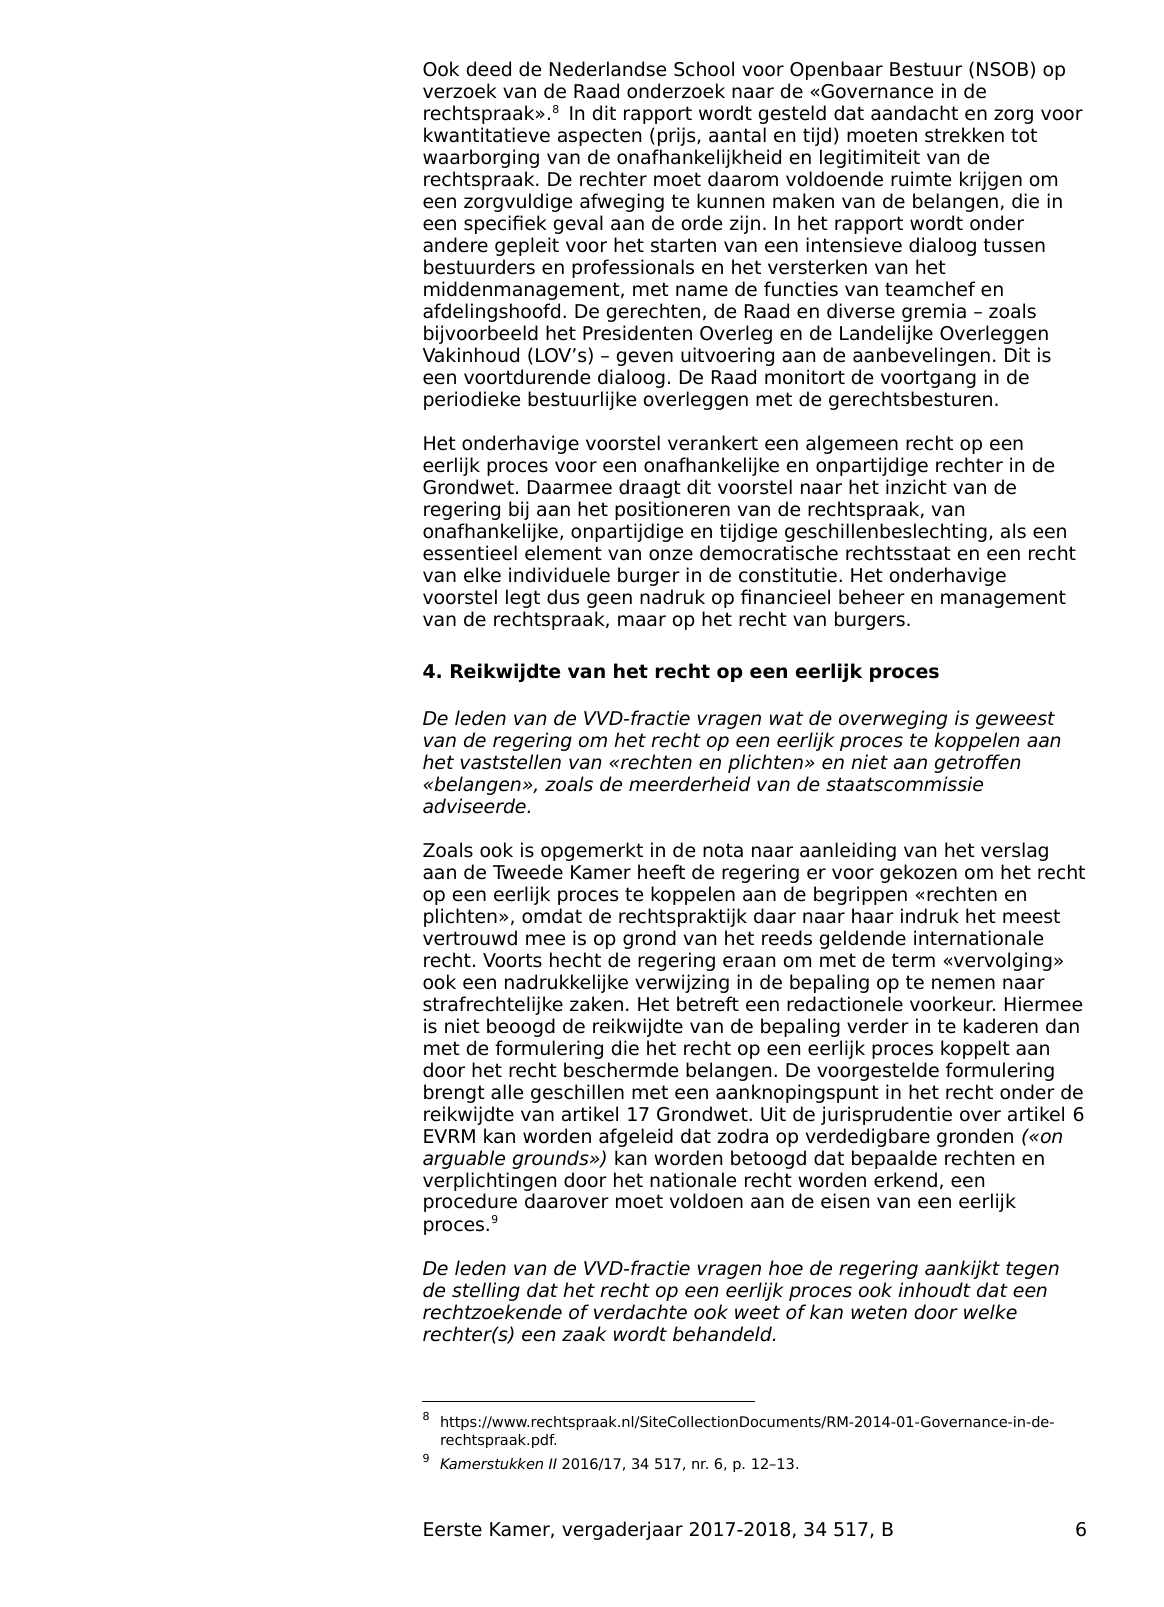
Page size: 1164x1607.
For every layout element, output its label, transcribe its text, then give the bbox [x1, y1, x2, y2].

text De leden van de VVD-fractie vragen hoe de regering aankijkt tegen de stelling dat het recht op een eerlijk proces ook inhoudt dat een rechtzoekende of verdachte ook weet of kan weten door welke rechter(s) een zaak wordt behandeld. [422, 1258, 1087, 1346]
text De leden van de VVD-fractie vragen wat de overweging is geweest van de regering om het recht op een eerlijk proces te koppelen aan het vaststellen van «rechten en plichten» en niet aan getroffen «belangen», zoals de meerderheid van de staatscommissie adviseerde. [422, 708, 1087, 818]
text Kamerstukken II 2016/17, 34 517, nr. 6, p. 12–13. [422, 1452, 1087, 1474]
text Het onderhavige voorstel verankert een algemeen recht op een eerlijk proces voor een onafhankelijke en onpartijdige rechter in de Grondwet. Daarmee draagt dit voorstel naar het inzicht van de regering bij aan het positioneren van de rechtspraak, van onafhankelijke, onpartijdige en tijdige geschillenbeslechting, als een essentieel element van onze democratische rechtsstaat en een recht van elke individuele burger in de constitutie. Het onderhavige voorstel legt dus geen nadruk op financieel beheer en management van de rechtspraak, maar op het recht van burgers. [422, 433, 1087, 631]
subtitle 4. Reikwijdte van het recht op een eerlijk proces [422, 661, 1087, 683]
text Zoals ook is opgemerkt in de nota naar aanleiding van het verslag aan de Tweede Kamer heeft de regering er voor gekozen om het recht op een eerlijk proces te koppelen aan de begrippen «rechten en plichten», omdat de rechtspraktijk daar naar haar indruk het meest vertrouwd mee is op grond van het reeds geldende internationale recht. Voorts hecht de regering eraan om met de term «vervolging» ook een nadrukkelijke verwijzing in de bepaling op te nemen naar strafrechtelijke zaken. Het betreft een redactionele voorkeur. Hiermee is niet beoogd de reikwijdte van de bepaling verder in te kaderen dan met de formulering die het recht op een eerlijk proces koppelt aan door het recht beschermde belangen. De voorgestelde formulering brengt alle geschillen met een aanknopingspunt in het recht onder de reikwijdte van artikel 17 Grondwet. Uit de jurisprudentie over artikel 6 EVRM kan worden afgeleid dat zodra op verdedigbare gronden («on arguable grounds») kan worden betoogd dat bepaalde rechten en verplichtingen door het nationale recht worden erkend, een procedure daarover moet voldoen aan de eisen van een eerlijk proces. [422, 840, 1087, 1235]
text https://www.rechtspraak.nl/SiteCollectionDocuments/RM-2014-01-Governance-in-de-rechtspraak.pdf. [422, 1410, 1087, 1449]
text Ook deed de Nederlandse School voor Openbaar Bestuur (NSOB) op verzoek van de Raad onderzoek naar de «Governance in de rechtspraak». In dit rapport wordt gesteld dat aandacht en zorg voor kwantitatieve aspecten (prijs, aantal en tijd) moeten strekken tot waarborging van de onafhankelijkheid en legitimiteit van de rechtspraak. De rechter moet daarom voldoende ruimte krijgen om een zorgvuldige afweging te kunnen maken van de belangen, die in een specifiek geval aan de orde zijn. In het rapport wordt onder andere gepleit voor het starten van een intensieve dialoog tussen bestuurders en professionals en het versterken van het middenmanagement, met name de functies van teamchef en afdelingshoofd. De gerechten, de Raad en diverse gremia – zoals bijvoorbeeld het Presidenten Overleg en de Landelijke Overleggen Vakinhoud (LOV’s) – geven uitvoering aan de aanbevelingen. Dit is een voortdurende dialoog. De Raad monitort de voortgang in de periodieke bestuurlijke overleggen met de gerechtsbesturen. [422, 59, 1087, 411]
